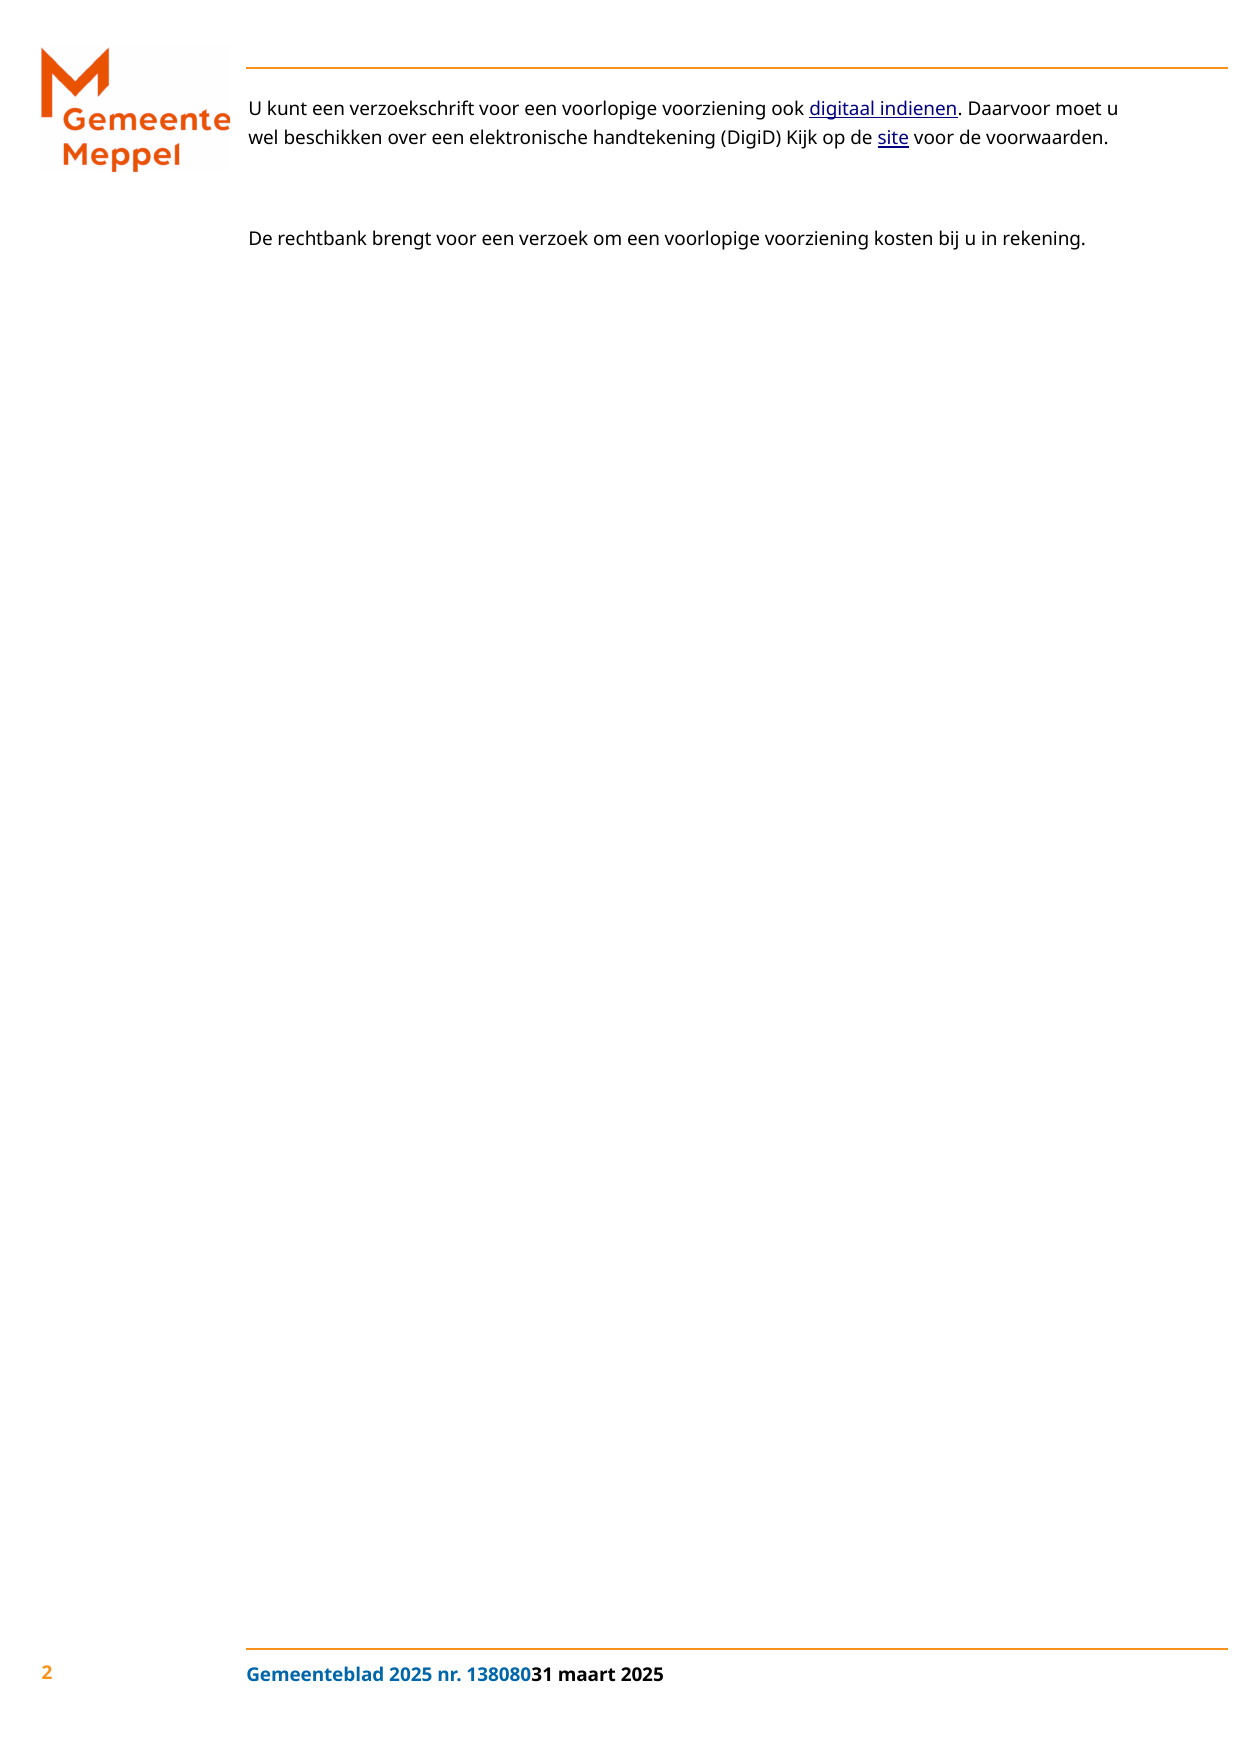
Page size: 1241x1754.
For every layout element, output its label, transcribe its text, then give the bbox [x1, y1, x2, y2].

text De rechtbank brengt voor een verzoek om een voorlopige voorziening kosten bij u in rekening. [248, 225, 1152, 251]
text U kunt een verzoekschrift voor een voorlopige voorziening ook digitaal indienen. Daarvoor moet u wel beschikken over een elektronische handtekening (DigiD) Kijk op de site voor de voorwaarden. [248, 95, 1152, 150]
picture [41, 47, 231, 172]
